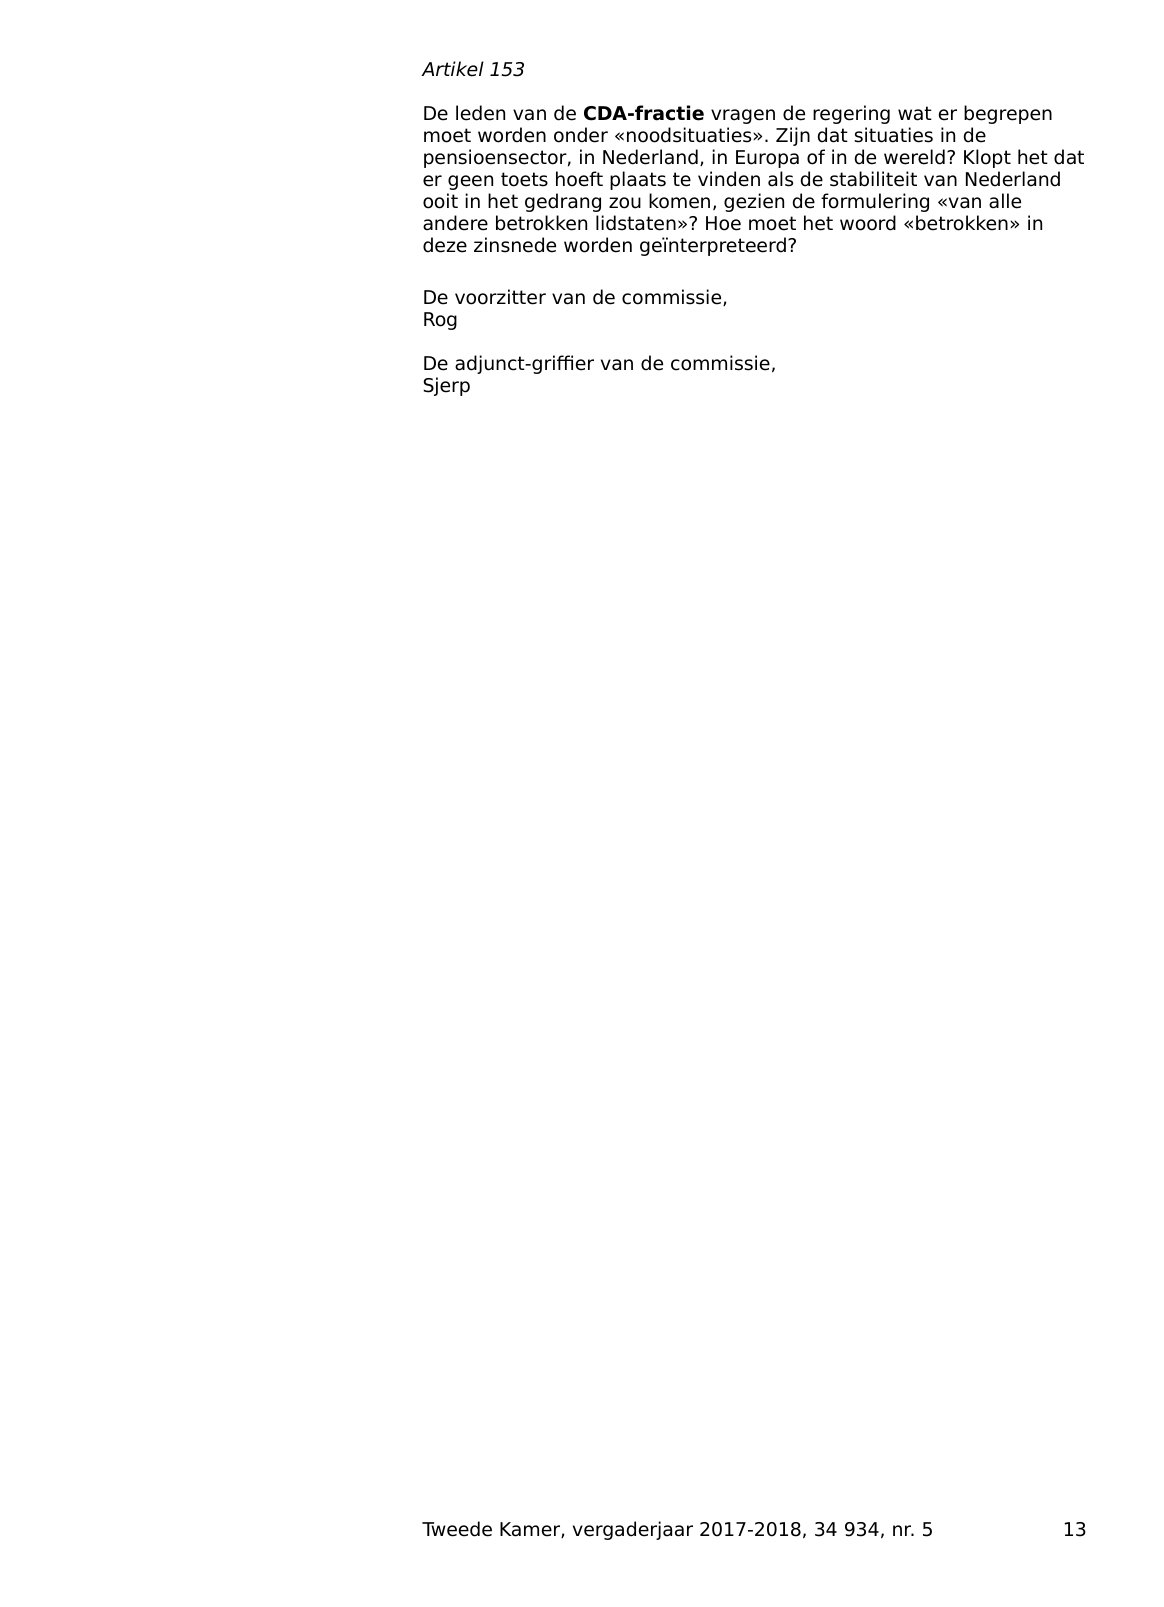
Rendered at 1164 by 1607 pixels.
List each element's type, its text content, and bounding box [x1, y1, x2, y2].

text De voorzitter van de commissie, Rog [422, 287, 1087, 331]
subtitle Artikel 153 [422, 59, 1087, 81]
text De leden van de CDA-fractie vragen de regering wat er begrepen moet worden onder «noodsituaties». Zijn dat situaties in de pensioensector, in Nederland, in Europa of in de wereld? Klopt het dat er geen toets hoeft plaats te vinden als de stabiliteit van Nederland ooit in het gedrang zou komen, gezien de formulering «van alle andere betrokken lidstaten»? Hoe moet het woord «betrokken» in deze zinsnede worden geïnterpreteerd? [422, 103, 1087, 257]
text De adjunct-griffier van de commissie, Sjerp [422, 353, 1087, 397]
